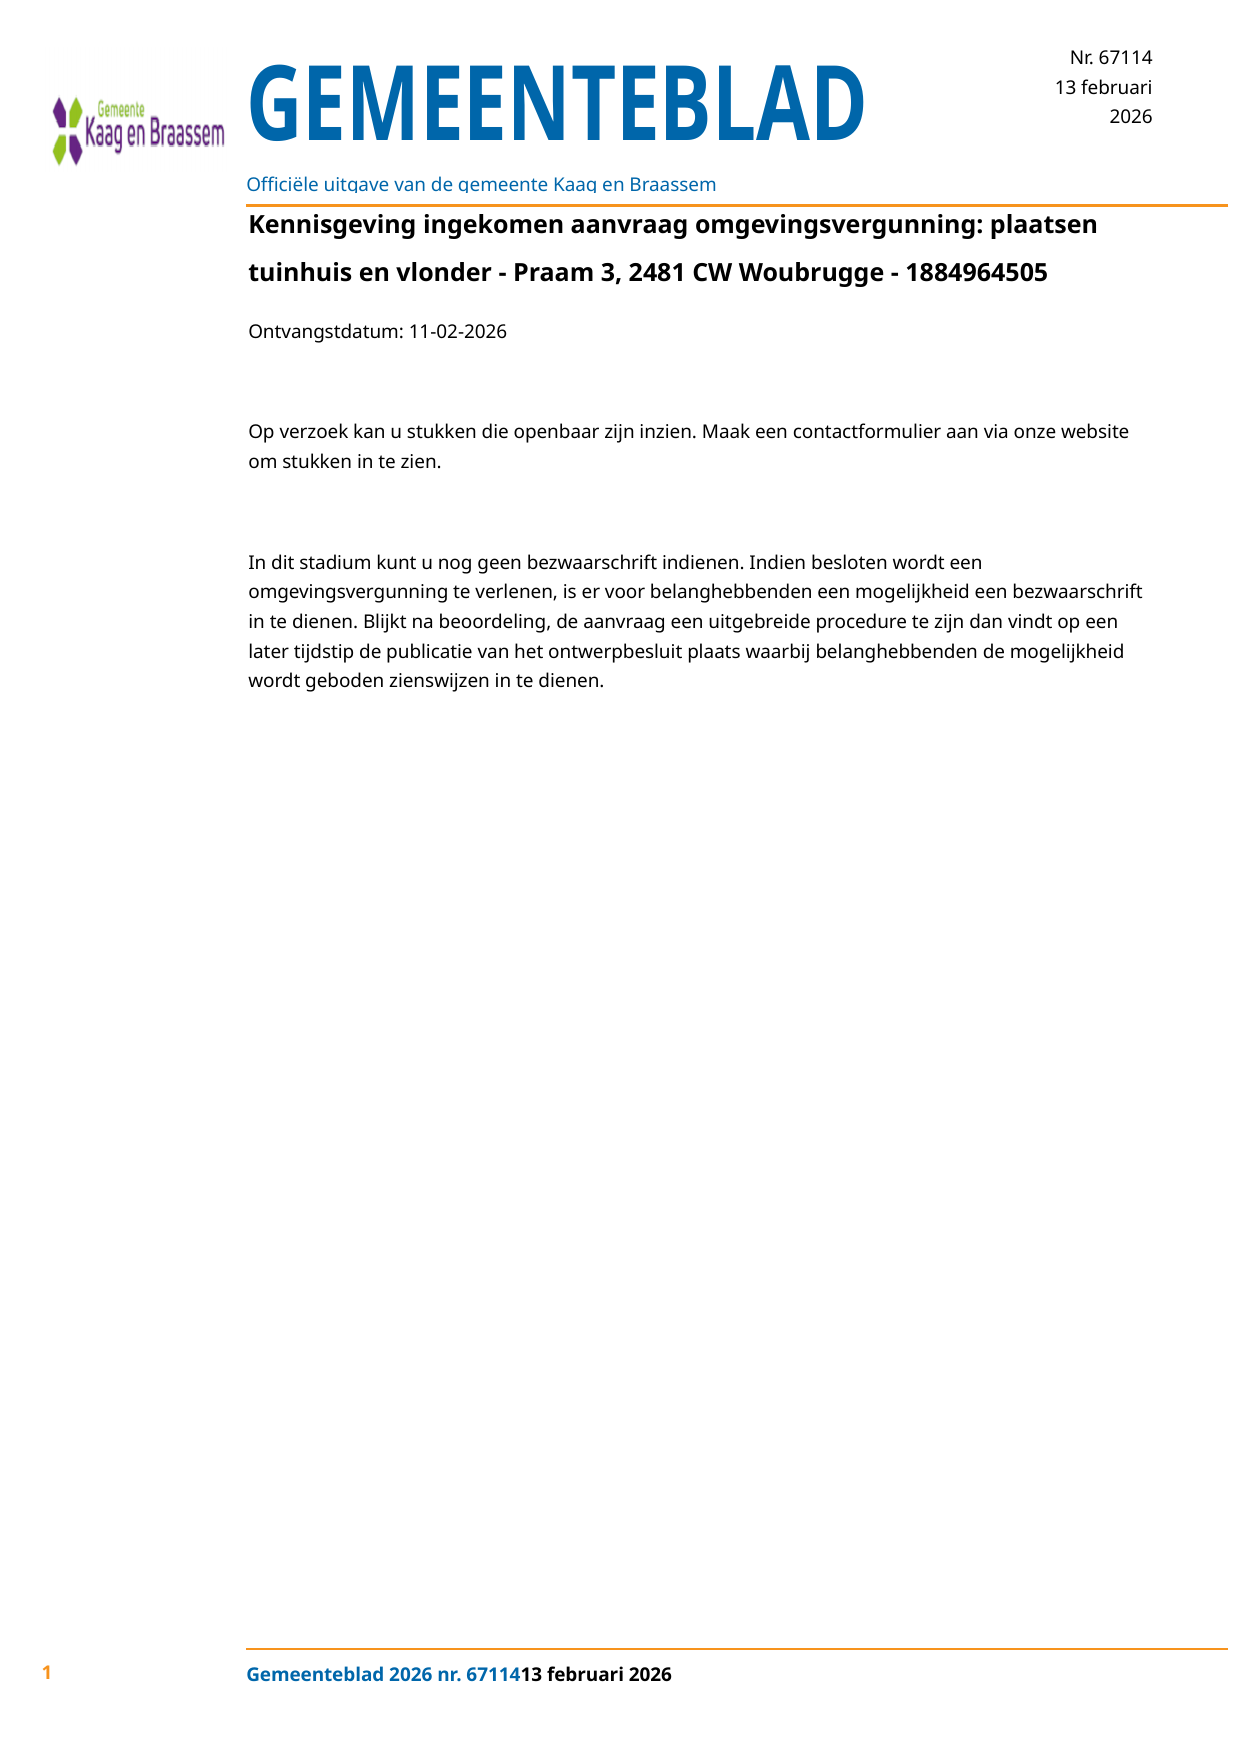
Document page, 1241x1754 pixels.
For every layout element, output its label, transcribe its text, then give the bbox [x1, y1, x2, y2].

text In dit stadium kunt u nog geen bezwaarschrift indienen. Indien besloten wordt een omgevingsvergunning te verlenen, is er voor belanghebbenden een mogelijkheid een bezwaarschrift in te dienen. Blijkt na beoordeling, de aanvraag een uitgebreide procedure te zijn dan vindt op een later tijdstip de publicatie van het ontwerpbesluit plaats waarbij belanghebbenden de mogelijkheid wordt geboden zienswijzen in te dienen. [248, 549, 1152, 693]
text Kennisgeving ingekomen aanvraag omgevingsvergunning: plaatsen tuinhuis en vlonder - Praam 3, 2481 CW Woubrugge - 1884964505 [248, 207, 1152, 288]
text Ontvangstdatum: 11-02-2026 [248, 318, 1152, 344]
text Op verzoek kan u stukken die openbaar zijn inzien. Maak een contactformulier aan via onze website om stukken in te zien. [248, 419, 1152, 474]
picture [41, 47, 231, 172]
